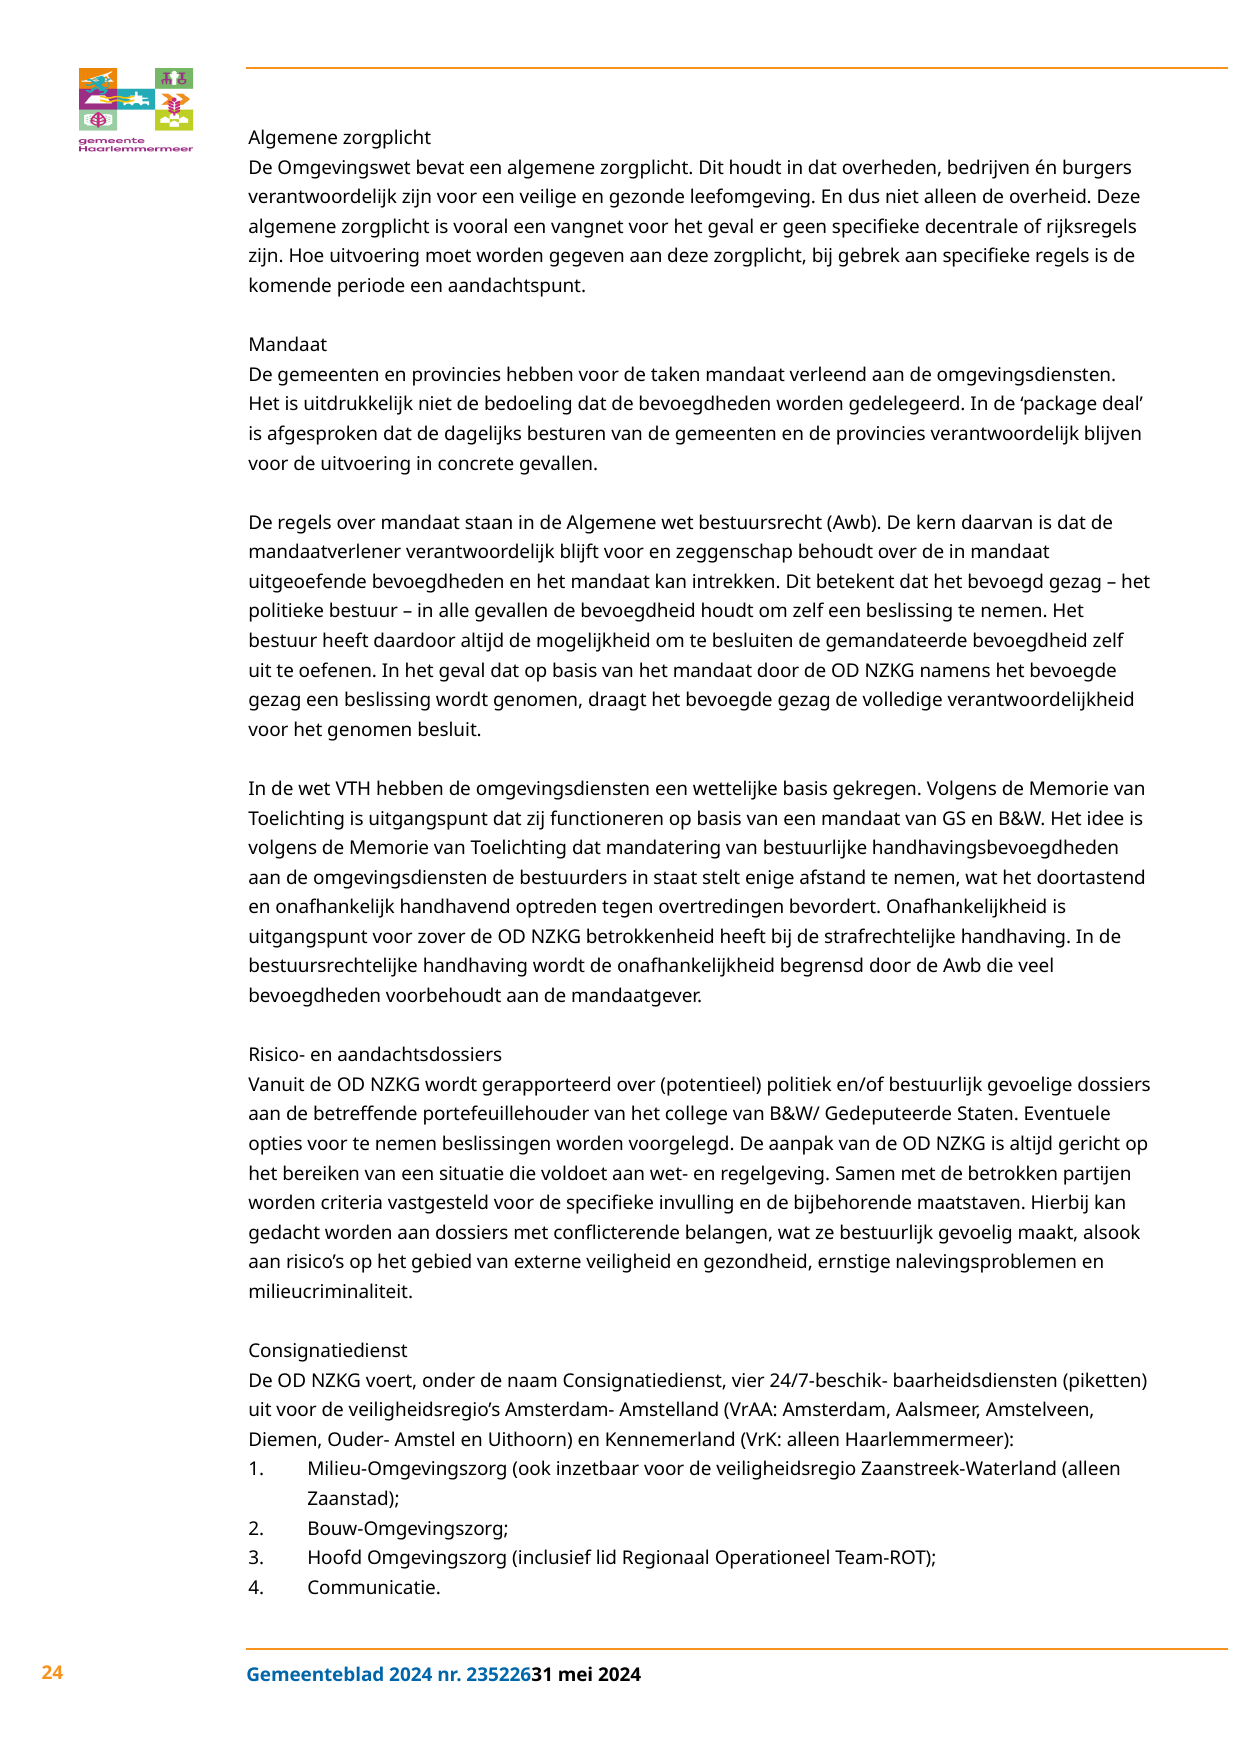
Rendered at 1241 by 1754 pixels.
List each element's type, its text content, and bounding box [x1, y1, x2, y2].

text De Omgevingswet bevat een algemene zorgplicht. Dit houdt in dat overheden, bedrijven én burgers verantwoordelijk zijn voor een veilige en gezonde leefomgeving. En dus niet alleen de overheid. Deze algemene zorgplicht is vooral een vangnet voor het geval er geen specifieke decentrale of rijksregels zijn. Hoe uitvoering moet worden gegeven aan deze zorgplicht, bij gebrek aan specifieke regels is de komende periode een aandachtspunt. [248, 154, 1152, 298]
text Algemene zorgplicht [248, 124, 1152, 150]
list Hoofd Omgevingszorg (inclusief lid Regionaal Operationeel Team-ROT); [248, 1544, 1152, 1570]
text Mandaat [248, 331, 1152, 357]
list Bouw-Omgevingszorg; [248, 1515, 1152, 1541]
text Vanuit de OD NZKG wordt gerapporteerd over (potentieel) politiek en/of bestuurlijk gevoelige dossiers aan de betreffende portefeuillehouder van het college van B&W/ Gedeputeerde Staten. Eventuele opties voor te nemen beslissingen worden voorgelegd. De aanpak van de OD NZKG is altijd gericht op het bereiken van een situatie die voldoet aan wet- en regelgeving. Samen met de betrokken partijen worden criteria vastgesteld voor de specifieke invulling en de bijbehorende maatstaven. Hierbij kan gedacht worden aan dossiers met conflicterende belangen, wat ze bestuurlijk gevoelig maakt, alsook aan risico’s op het gebied van externe veiligheid en gezondheid, ernstige nalevingsproblemen en milieucriminaliteit. [248, 1071, 1152, 1304]
list Communicatie. [248, 1574, 1152, 1600]
text In de wet VTH hebben de omgevingsdiensten een wettelijke basis gekregen. Volgens de Memorie van Toelichting is uitgangspunt dat zij functioneren op basis van een mandaat van GS en B&W. Het idee is volgens de Memorie van Toelichting dat mandatering van bestuurlijke handhavingsbevoegdheden aan de omgevingsdiensten de bestuurders in staat stelt enige afstand te nemen, wat het doortastend en onafhankelijk handhavend optreden tegen overtredingen bevordert. Onafhankelijkheid is uitgangspunt voor zover de OD NZKG betrokkenheid heeft bij de strafrechtelijke handhaving. In de bestuursrechtelijke handhaving wordt de onafhankelijkheid begrensd door de Awb die veel bevoegdheden voorbehoudt aan de mandaatgever. [248, 775, 1152, 1008]
text Risico- en aandachtsdossiers [248, 1041, 1152, 1067]
text De regels over mandaat staan in de Algemene wet bestuursrecht (Awb). De kern daarvan is dat de mandaatverlener verantwoordelijk blijft voor en zeggenschap behoudt over de in mandaat uitgeoefende bevoegdheden en het mandaat kan intrekken. Dit betekent dat het bevoegd gezag – het politieke bestuur – in alle gevallen de bevoegdheid houdt om zelf een beslissing te nemen. Het bestuur heeft daardoor altijd de mogelijkheid om te besluiten de gemandateerde bevoegdheid zelf uit te oefenen. In het geval dat op basis van het mandaat door de OD NZKG namens het bevoegde gezag een beslissing wordt genomen, draagt het bevoegde gezag de volledige verantwoordelijkheid voor het genomen besluit. [248, 509, 1152, 742]
text Consignatiedienst [248, 1337, 1152, 1363]
picture [41, 47, 231, 172]
text De gemeenten en provincies hebben voor de taken mandaat verleend aan de omgevingsdiensten. Het is uitdrukkelijk niet de bedoeling dat de bevoegdheden worden gedelegeerd. In de ‘package deal’ is afgesproken dat de dagelijks besturen van de gemeenten en de provincies verantwoordelijk blijven voor de uitvoering in concrete gevallen. [248, 361, 1152, 476]
list Milieu-Omgevingszorg (ook inzetbaar voor de veiligheidsregio Zaanstreek-Waterland (alleen Zaanstad); [248, 1456, 1152, 1511]
text De OD NZKG voert, onder de naam Consignatiedienst, vier 24/7-beschik- baarheidsdiensten (piketten) uit voor de veiligheidsregio’s Amsterdam- Amstelland (VrAA: Amsterdam, Aalsmeer, Amstelveen, Diemen, Ouder- Amstel en Uithoorn) en Kennemerland (VrK: alleen Haarlemmermeer): [248, 1367, 1152, 1452]
